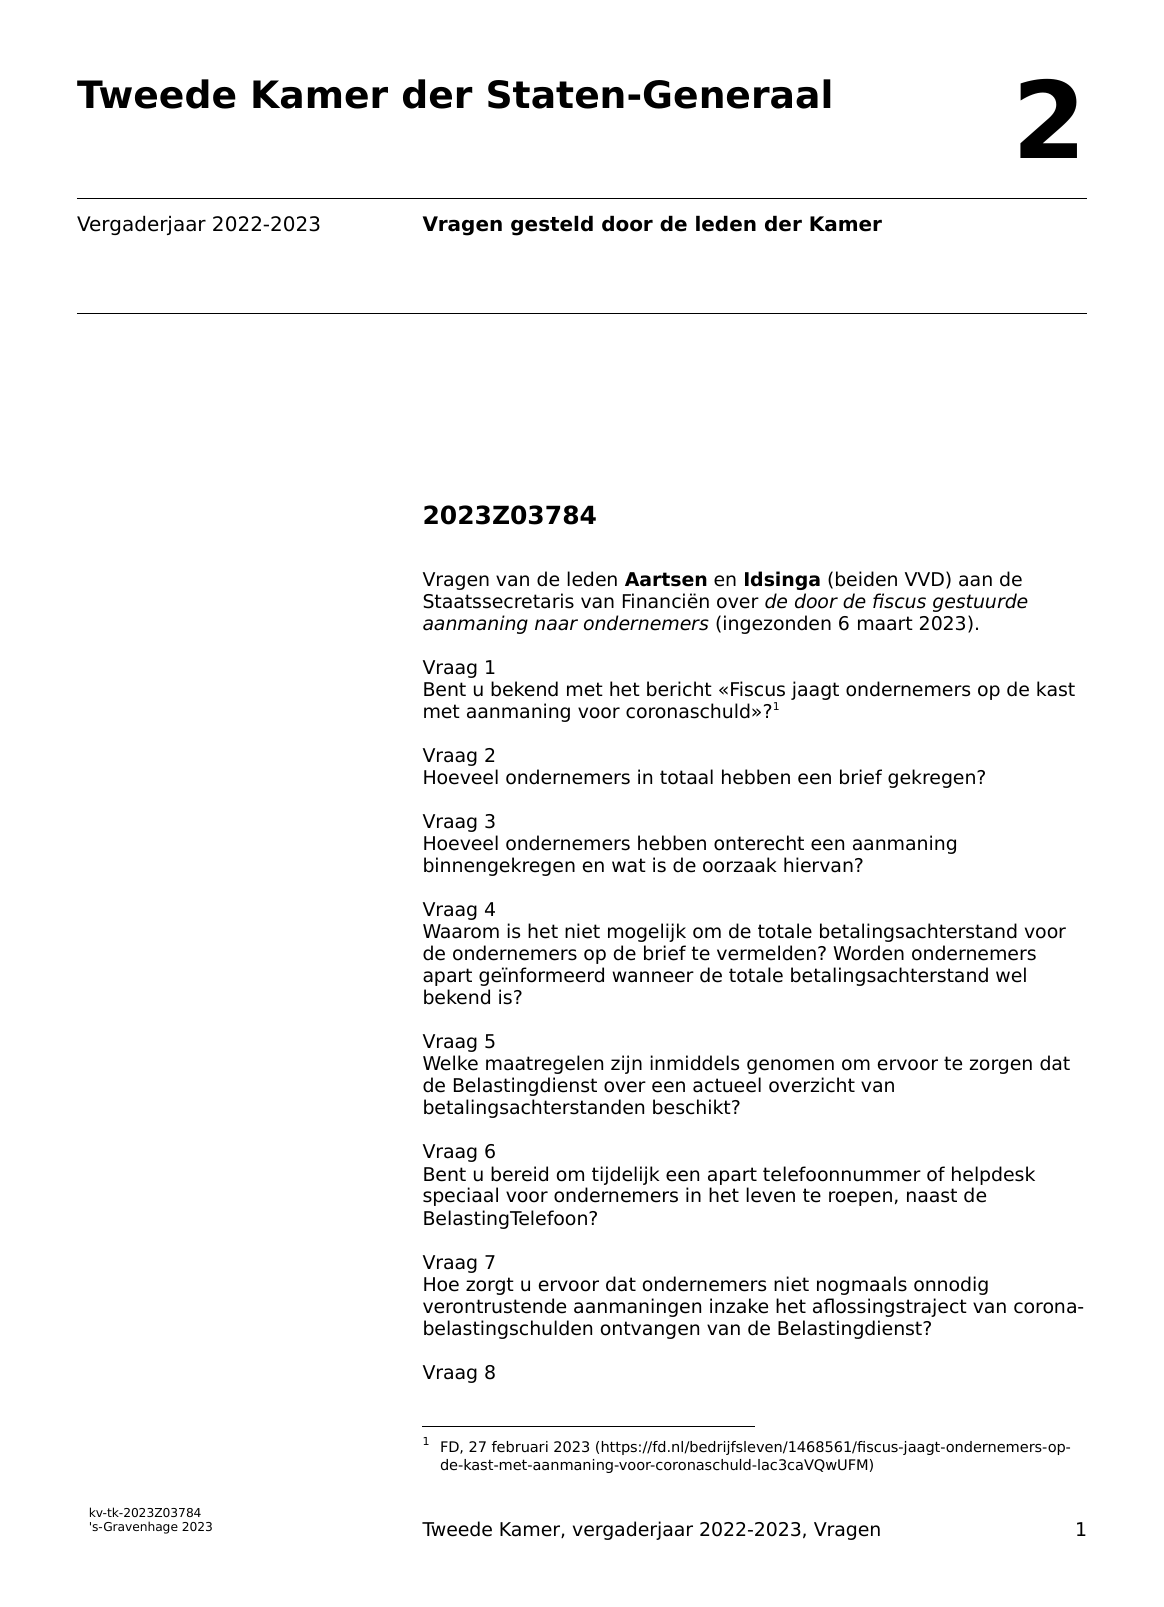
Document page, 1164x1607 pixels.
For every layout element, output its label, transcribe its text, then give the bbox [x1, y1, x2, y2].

text FD, 27 februari 2023 (https://fd.nl/bedrijfsleven/1468561/fiscus-jaagt-ondernemers-op-de-kast-met-aanmaning-voor-coronaschuld-lac3caVQwUFM) [422, 1435, 1087, 1474]
text Vraag 6 [422, 1141, 1087, 1163]
text Hoeveel ondernemers hebben onterecht een aanmaning binnengekregen en wat is de oorzaak hiervan? [422, 833, 1087, 877]
table_cell Vergaderjaar 2022-2023 [77, 199, 422, 313]
text kv-tk-2023Z03784 [88, 1506, 323, 1520]
text Vragen van de leden Aartsen en Idsinga (beiden VVD) aan de Staatssecretaris van Financiën over de door de fiscus gestuurde aanmaning naar ondernemers (ingezonden 6 maart 2023). [422, 569, 1087, 635]
text Vraag 8 [422, 1362, 1087, 1384]
text Vraag 5 [422, 1031, 1087, 1053]
text Vraag 3 [422, 811, 1087, 833]
table_header 2 [886, 59, 1087, 198]
text 's-Gravenhage 2023 [88, 1520, 323, 1534]
text Bent u bereid om tijdelijk een apart telefoonnummer of helpdesk speciaal voor ondernemers in het leven te roepen, naast de BelastingTelefoon? [422, 1163, 1087, 1229]
text Vraag 7 [422, 1252, 1087, 1273]
text 2023Z03784 [422, 501, 1087, 531]
table_cell Vragen gesteld door de leden der Kamer [422, 199, 1087, 313]
text Hoe zorgt u ervoor dat ondernemers niet nogmaals onnodig verontrustende aanmaningen inzake het aflossingstraject van corona-belastingschulden ontvangen van de Belastingdienst? [422, 1273, 1087, 1339]
text Hoeveel ondernemers in totaal hebben een brief gekregen? [422, 767, 1087, 789]
table_header Tweede Kamer der Staten-Generaal [77, 59, 886, 198]
text Bent u bekend met het bericht «Fiscus jaagt ondernemers op de kast met aanmaning voor coronaschuld»? [422, 679, 1087, 723]
text Vraag 2 [422, 745, 1087, 767]
text Vraag 1 [422, 657, 1087, 679]
text Waarom is het niet mogelijk om de totale betalingsachterstand voor de ondernemers op de brief te vermelden? Worden ondernemers apart geïnformeerd wanneer de totale betalingsachterstand wel bekend is? [422, 921, 1087, 1009]
text Welke maatregelen zijn inmiddels genomen om ervoor te zorgen dat de Belastingdienst over een actueel overzicht van betalingsachterstanden beschikt? [422, 1053, 1087, 1119]
text Vraag 4 [422, 899, 1087, 921]
